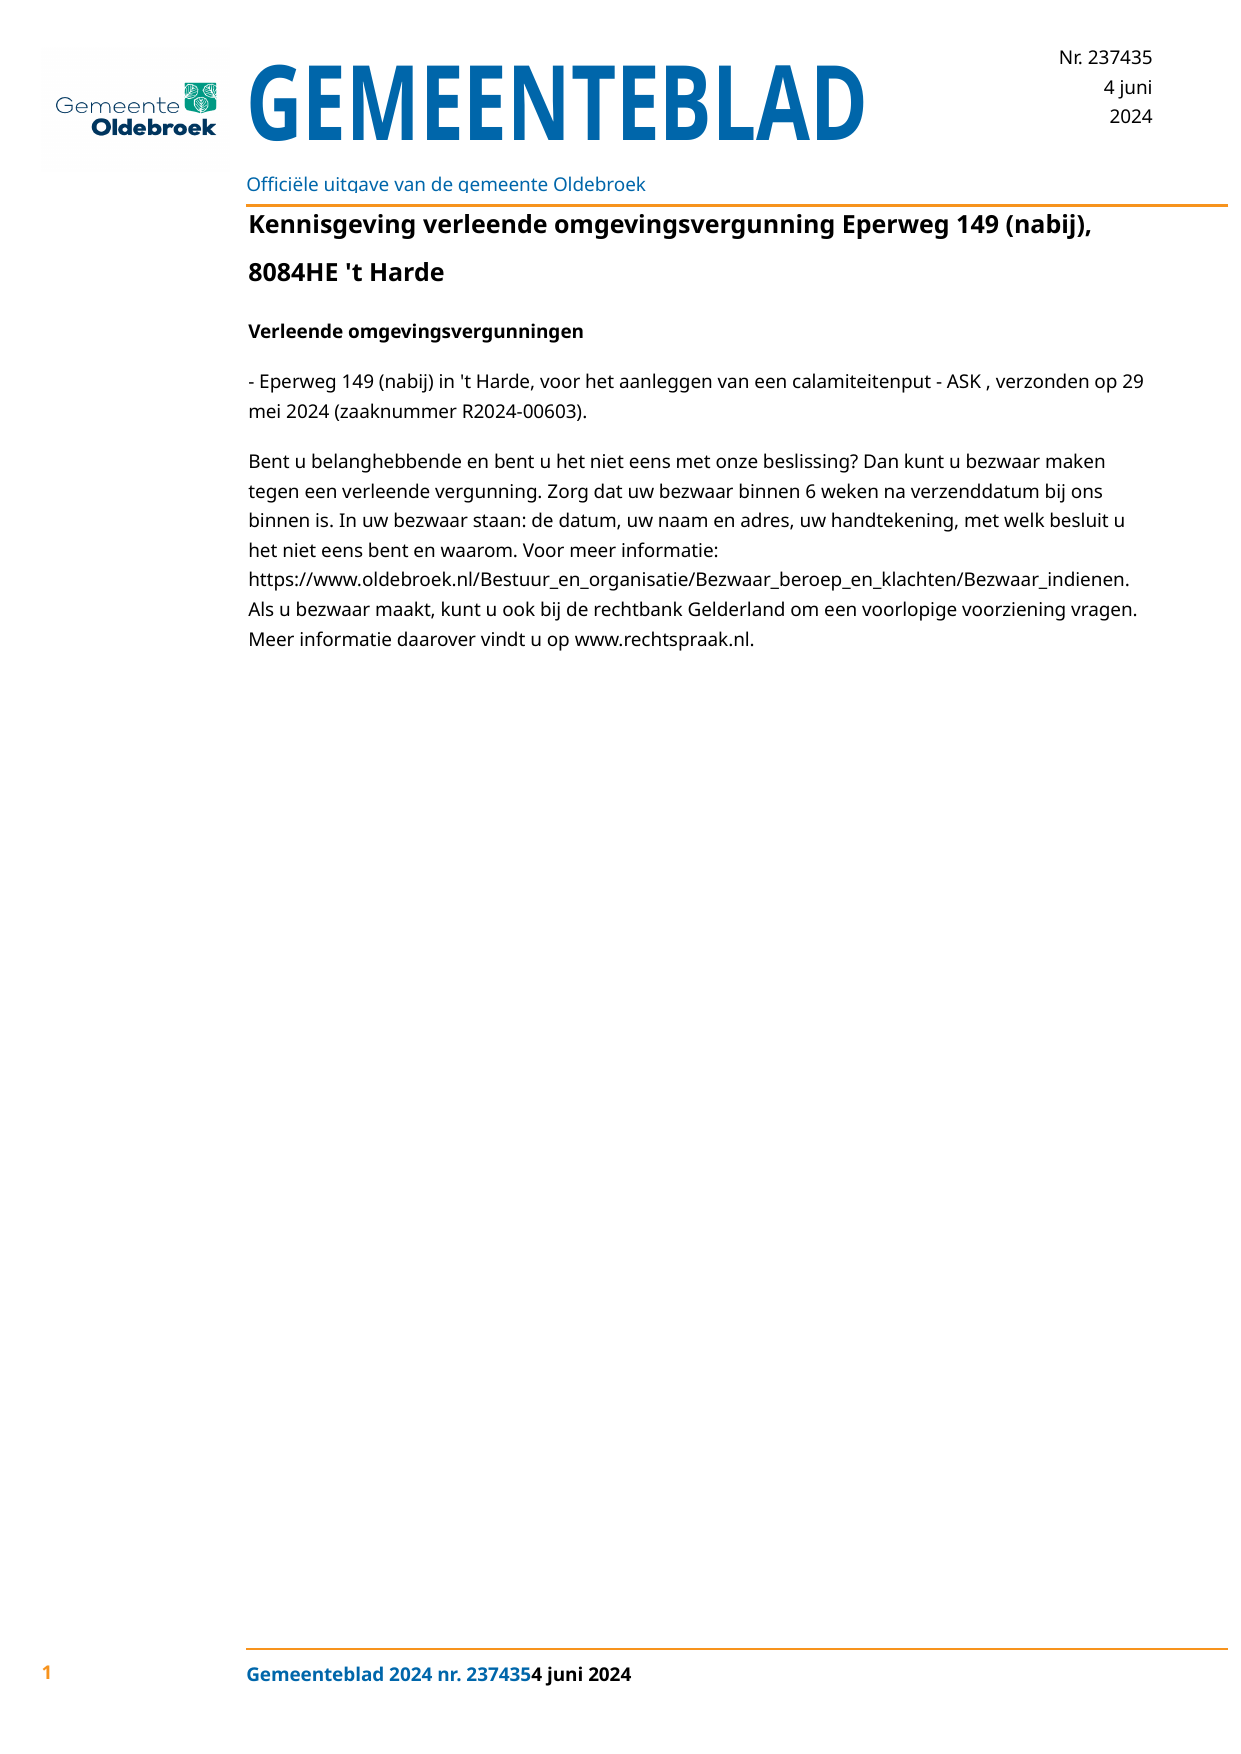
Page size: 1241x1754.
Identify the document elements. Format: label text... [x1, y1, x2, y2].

text Bent u belanghebbende en bent u het niet eens met onze beslissing? Dan kunt u bezwaar maken tegen een verleende vergunning. Zorg dat uw bezwaar binnen 6 weken na verzenddatum bij ons binnen is. In uw bezwaar staan: de datum, uw naam en adres, uw handtekening, met welk besluit u het niet eens bent en waarom. Voor meer informatie: https://www.oldebroek.nl/Bestuur_en_organisatie/Bezwaar_beroep_en_klachten/Bezwaar_indienen. Als u bezwaar maakt, kunt u ook bij de rechtbank Gelderland om een voorlopige voorziening vragen. Meer informatie daarover vindt u op www.rechtspraak.nl. [248, 448, 1152, 652]
picture [41, 47, 231, 172]
text - Eperweg 149 (nabij) in 't Harde, voor het aanleggen van een calamiteitenput - ASK , verzonden op 29 mei 2024 (zaaknummer R2024-00603). [248, 368, 1152, 424]
text Kennisgeving verleende omgevingsvergunning Eperweg 149 (nabij), 8084HE 't Harde [248, 207, 1152, 288]
text Verleende omgevingsvergunningen [248, 318, 1152, 344]
